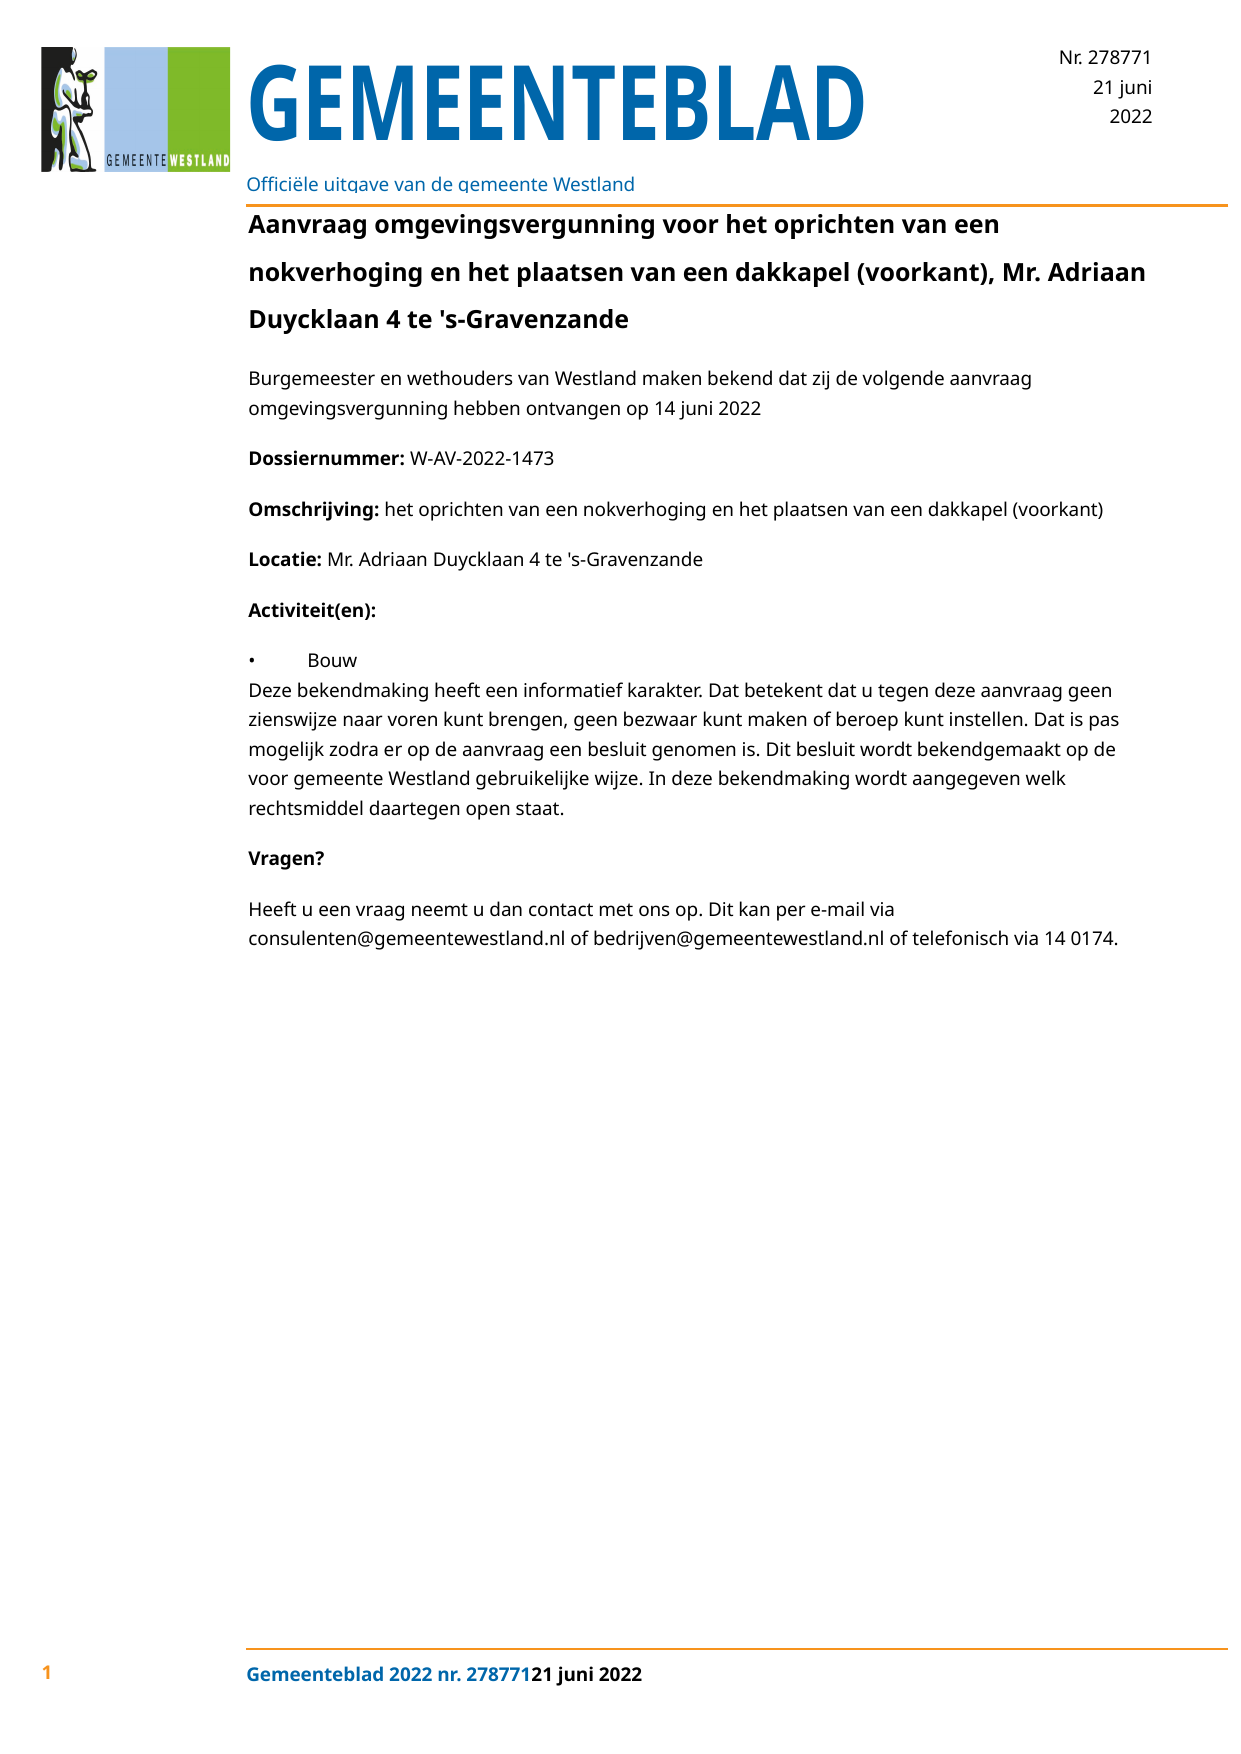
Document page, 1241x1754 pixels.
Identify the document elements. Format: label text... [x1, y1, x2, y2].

picture [41, 47, 231, 172]
text Locatie: Mr. Adriaan Duycklaan 4 te 's-Gravenzande [248, 546, 1152, 572]
text Heeft u een vraag neemt u dan contact met ons op. Dit kan per e-mail via consulenten@gemeentewestland.nl of bedrijven@gemeentewestland.nl of telefonisch via 14 0174. [248, 896, 1152, 951]
text Aanvraag omgevingsvergunning voor het oprichten van een nokverhoging en het plaatsen van een dakkapel (voorkant), Mr. Adriaan Duycklaan 4 te 's-Gravenzande [248, 207, 1152, 336]
text Vragen? [248, 846, 1152, 871]
list Bouw [248, 647, 1152, 673]
text Omschrijving: het oprichten van een nokverhoging en het plaatsen van een dakkapel (voorkant) [248, 496, 1152, 522]
text Burgemeester en wethouders van Westland maken bekend dat zij de volgende aanvraag omgevingsvergunning hebben ontvangen op 14 juni 2022 [248, 366, 1152, 421]
text Deze bekendmaking heeft een informatief karakter. Dat betekent dat u tegen deze aanvraag geen zienswijze naar voren kunt brengen, geen bezwaar kunt maken of beroep kunt instellen. Dat is pas mogelijk zodra er op de aanvraag een besluit genomen is. Dit besluit wordt bekendgemaakt op de voor gemeente Westland gebruikelijke wijze. In deze bekendmaking wordt aangegeven welk rechtsmiddel daartegen open staat. [248, 677, 1152, 821]
text Activiteit(en): [248, 597, 1152, 622]
text Dossiernummer: W-AV-2022-1473 [248, 446, 1152, 471]
